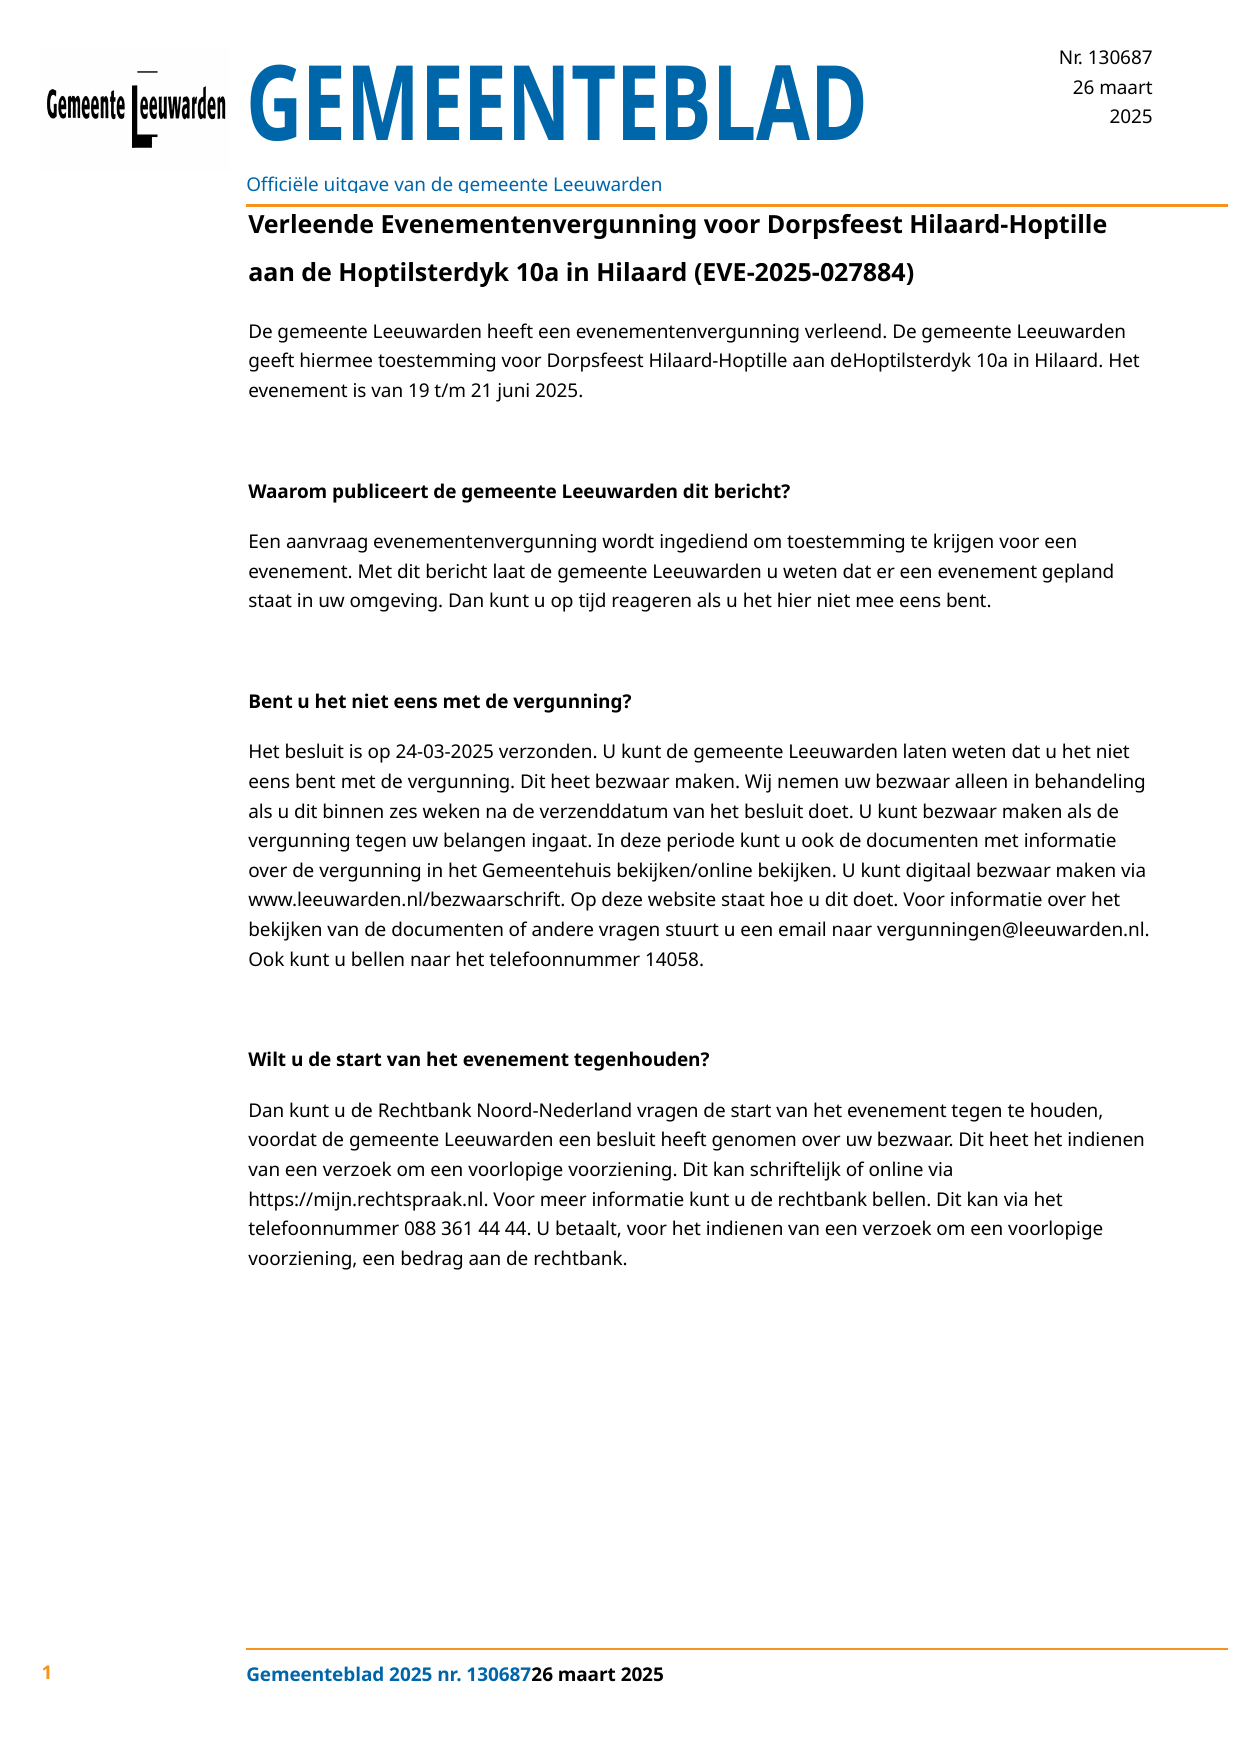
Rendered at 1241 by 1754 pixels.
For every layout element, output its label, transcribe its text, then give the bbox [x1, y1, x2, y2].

text Bent u het niet eens met de vergunning? [248, 688, 1152, 714]
text Een aanvraag evenementenvergunning wordt ingediend om toestemming te krijgen voor een evenement. Met dit bericht laat de gemeente Leeuwarden u weten dat er een evenement gepland staat in uw omgeving. Dan kunt u op tijd reageren als u het hier niet mee eens bent. [248, 528, 1152, 613]
text Wilt u de start van het evenement tegenhouden? [248, 1047, 1152, 1072]
picture [41, 47, 231, 172]
text De gemeente Leeuwarden heeft een evenementenvergunning verleend. De gemeente Leeuwarden geeft hiermee toestemming voor Dorpsfeest Hilaard-Hoptille aan deHoptilsterdyk 10a in Hilaard. Het evenement is van 19 t/m 21 juni 2025. [248, 318, 1152, 403]
text Verleende Evenementenvergunning voor Dorpsfeest Hilaard-Hoptille aan de Hoptilsterdyk 10a in Hilaard (EVE-2025-027884) [248, 207, 1152, 288]
text Dan kunt u de Rechtbank Noord-Nederland vragen de start van het evenement tegen te houden, voordat de gemeente Leeuwarden een besluit heeft genomen over uw bezwaar. Dit heet het indienen van een verzoek om een voorlopige voorziening. Dit kan schriftelijk of online via https://mijn.rechtspraak.nl. Voor meer informatie kunt u de rechtbank bellen. Dit kan via het telefoonnummer 088 361 44 44. U betaalt, voor het indienen van een verzoek om een voorlopige voorziening, een bedrag aan de rechtbank. [248, 1097, 1152, 1271]
text Waarom publiceert de gemeente Leeuwarden dit bericht? [248, 478, 1152, 504]
text Het besluit is op 24-03-2025 verzonden. U kunt de gemeente Leeuwarden laten weten dat u het niet eens bent met de vergunning. Dit heet bezwaar maken. Wij nemen uw bezwaar alleen in behandeling als u dit binnen zes weken na de verzenddatum van het besluit doet. U kunt bezwaar maken als de vergunning tegen uw belangen ingaat. In deze periode kunt u ook de documenten met informatie over de vergunning in het Gemeentehuis bekijken/online bekijken. U kunt digitaal bezwaar maken via www.leeuwarden.nl/bezwaarschrift. Op deze website staat hoe u dit doet. Voor informatie over het bekijken van de documenten of andere vragen stuurt u een email naar vergunningen@leeuwarden.nl. Ook kunt u bellen naar het telefoonnummer 14058. [248, 739, 1152, 972]
